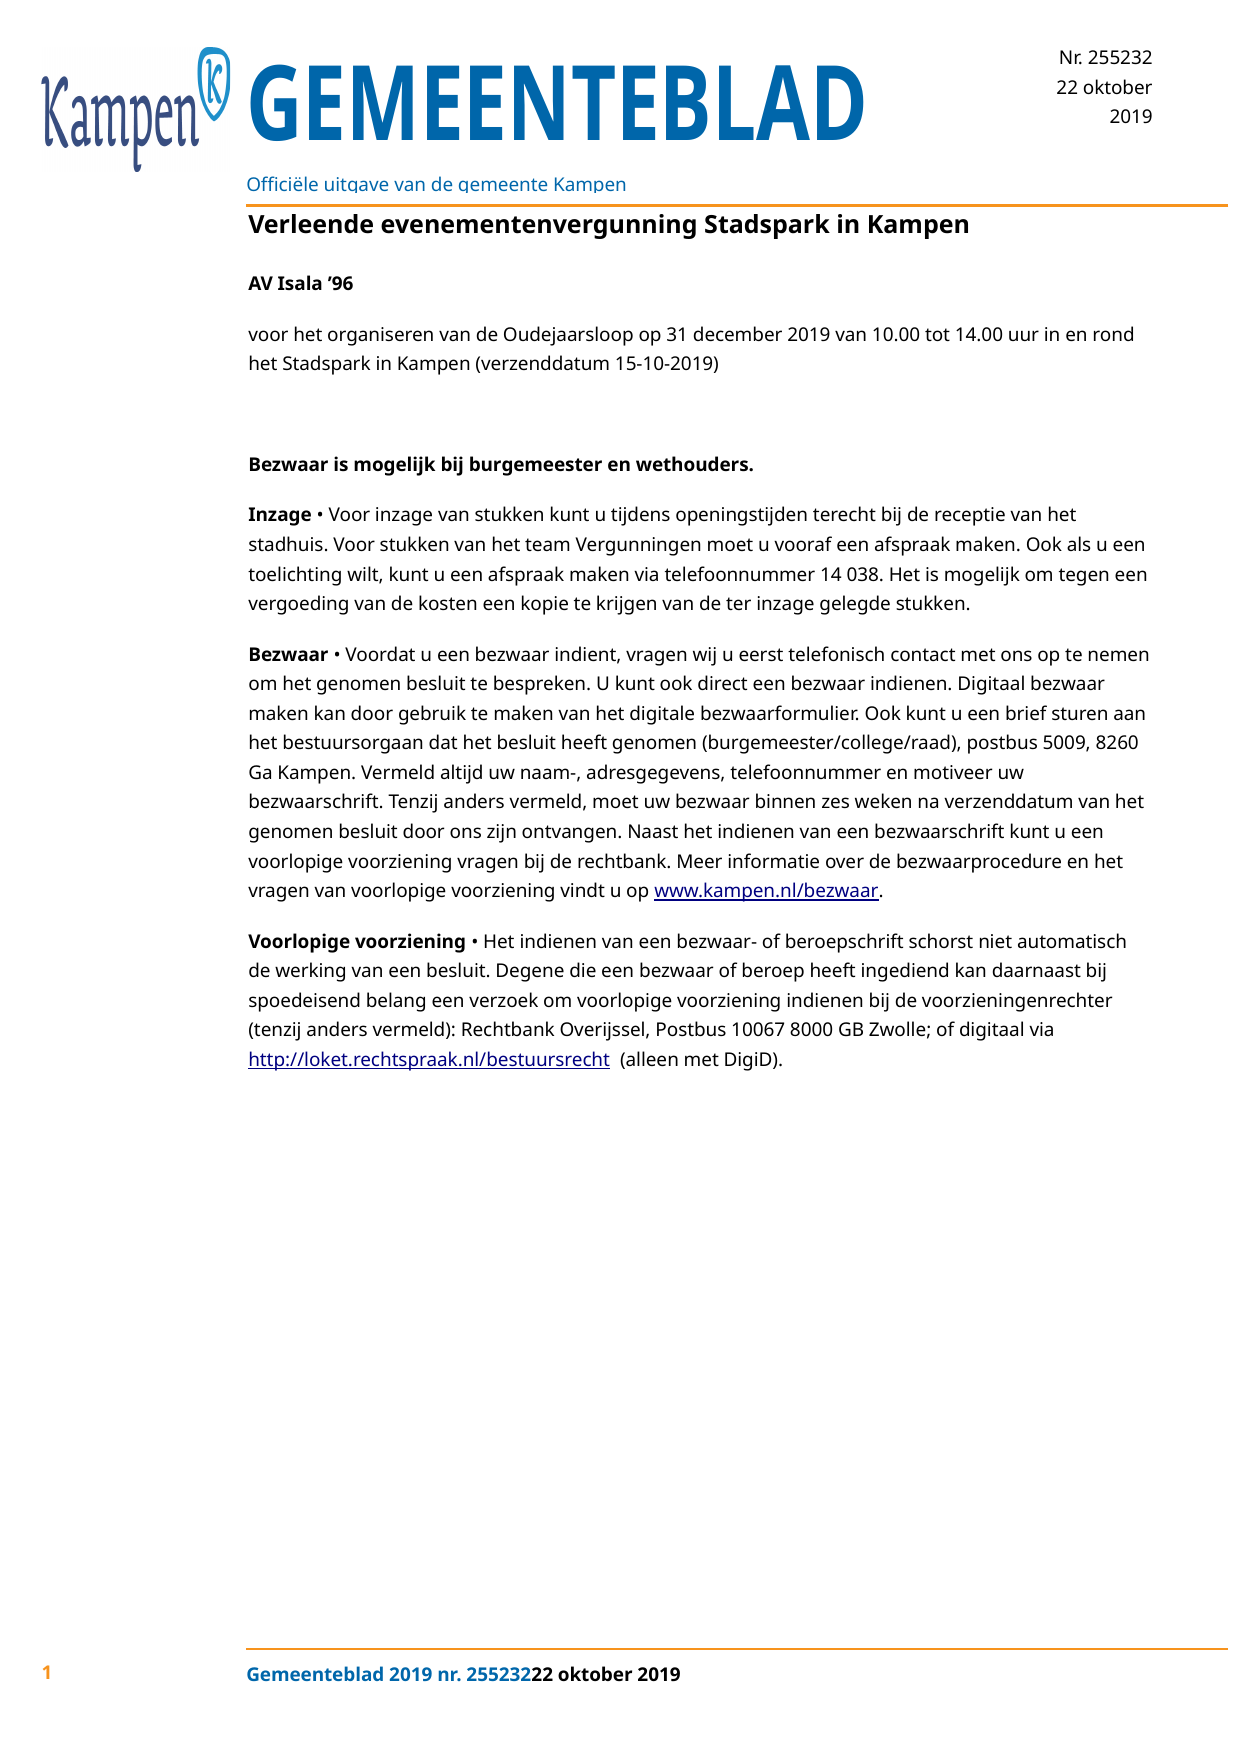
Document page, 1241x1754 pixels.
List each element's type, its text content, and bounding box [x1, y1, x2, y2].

text AV Isala ’96 [248, 270, 1152, 296]
picture [41, 47, 231, 172]
text Voorlopige voorziening • Het indienen van een bezwaar- of beroepschrift schorst niet automatisch de werking van een besluit. Degene die een bezwaar of beroep heeft ingediend kan daarnaast bij spoedeisend belang een verzoek om voorlopige voorziening indienen bij de voorzieningenrechter (tenzij anders vermeld): Rechtbank Overijssel, Postbus 10067 8000 GB Zwolle; of digitaal via http://loket.rechtspraak.nl/bestuursrecht (alleen met DigiD). [248, 928, 1152, 1072]
text Bezwaar is mogelijk bij burgemeester en wethouders. [248, 451, 1152, 477]
text Inzage • Voor inzage van stukken kunt u tijdens openingstijden terecht bij de receptie van het stadhuis. Voor stukken van het team Vergunningen moet u vooraf een afspraak maken. Ook als u een toelichting wilt, kunt u een afspraak maken via telefoonnummer 14 038. Het is mogelijk om tegen een vergoeding van de kosten een kopie te krijgen van de ter inzage gelegde stukken. [248, 502, 1152, 616]
text voor het organiseren van de Oudejaarsloop op 31 december 2019 van 10.00 tot 14.00 uur in en rond het Stadspark in Kampen (verzenddatum 15-10-2019) [248, 321, 1152, 376]
text Verleende evenementenvergunning Stadspark in Kampen [248, 207, 1152, 241]
text Bezwaar • Voordat u een bezwaar indient, vragen wij u eerst telefonisch contact met ons op te nemen om het genomen besluit te bespreken. U kunt ook direct een bezwaar indienen. Digitaal bezwaar maken kan door gebruik te maken van het digitale bezwaarformulier. Ook kunt u een brief sturen aan het bestuursorgaan dat het besluit heeft genomen (burgemeester/college/raad), postbus 5009, 8260 Ga Kampen. Vermeld altijd uw naam-, adresgegevens, telefoonnummer en motiveer uw bezwaarschrift. Tenzij anders vermeld, moet uw bezwaar binnen zes weken na verzenddatum van het genomen besluit door ons zijn ontvangen. Naast het indienen van een bezwaarschrift kunt u een voorlopige voorziening vragen bij de rechtbank. Meer informatie over de bezwaarprocedure en het vragen van voorlopige voorziening vindt u op www.kampen.nl/bezwaar. [248, 641, 1152, 903]
